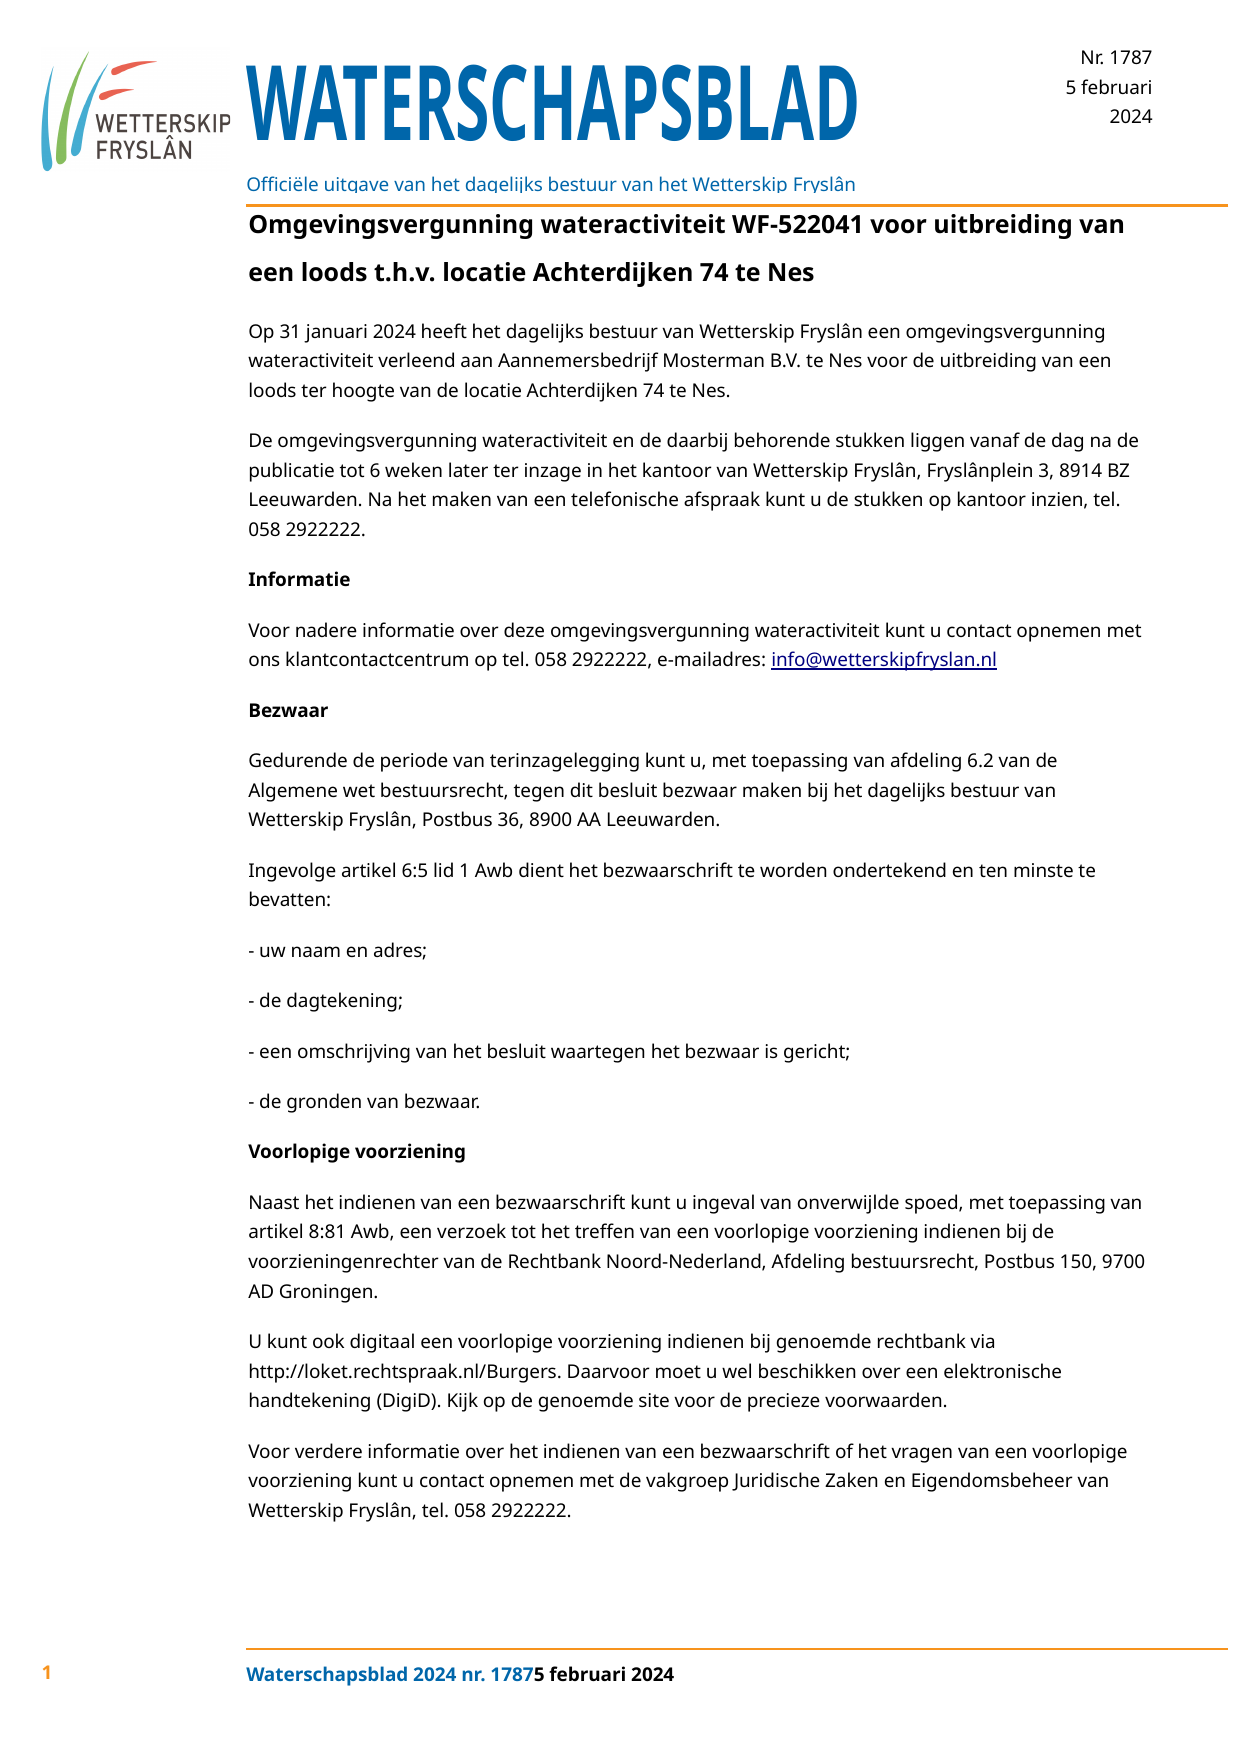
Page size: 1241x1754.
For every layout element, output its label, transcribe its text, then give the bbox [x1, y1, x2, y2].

text Voorlopige voorziening [248, 1139, 1152, 1164]
text Voor verdere informatie over het indienen van een bezwaarschrift of het vragen van een voorlopige voorziening kunt u contact opnemen met de vakgroep Juridische Zaken en Eigendomsbeheer van Wetterskip Fryslân, tel. 058 2922222. [248, 1438, 1152, 1523]
text De omgevingsvergunning wateractiviteit en de daarbij behorende stukken liggen vanaf de dag na de publicatie tot 6 weken later ter inzage in het kantoor van Wetterskip Fryslân, Fryslânplein 3, 8914 BZ Leeuwarden. Na het maken van een telefonische afspraak kunt u de stukken op kantoor inzien, tel. 058 2922222. [248, 427, 1152, 542]
text - een omschrijving van het besluit waartegen het bezwaar is gericht; [248, 1038, 1152, 1064]
text - de gronden van bezwaar. [248, 1088, 1152, 1114]
text Informatie [248, 567, 1152, 592]
text Op 31 januari 2024 heeft het dagelijks bestuur van Wetterskip Fryslân een omgevingsvergunning wateractiviteit verleend aan Aannemersbedrijf Mosterman B.V. te Nes voor de uitbreiding van een loods ter hoogte van de locatie Achterdijken 74 te Nes. [248, 318, 1152, 403]
text Voor nadere informatie over deze omgevingsvergunning wateractiviteit kunt u contact opnemen met ons klantcontactcentrum op tel. 058 2922222, e-mailadres: info@wetterskipfryslan.nl [248, 617, 1152, 672]
text Naast het indienen van een bezwaarschrift kunt u ingeval van onverwijlde spoed, met toepassing van artikel 8:81 Awb, een verzoek tot het treffen van een voorlopige voorziening indienen bij de voorzieningenrechter van de Rechtbank Noord-Nederland, Afdeling bestuursrecht, Postbus 150, 9700 AD Groningen. [248, 1189, 1152, 1304]
text Gedurende de periode van terinzagelegging kunt u, met toepassing van afdeling 6.2 van de Algemene wet bestuursrecht, tegen dit besluit bezwaar maken bij het dagelijks bestuur van Wetterskip Fryslân, Postbus 36, 8900 AA Leeuwarden. [248, 747, 1152, 832]
text - de dagtekening; [248, 987, 1152, 1013]
text Omgevingsvergunning wateractiviteit WF-522041 voor uitbreiding van een loods t.h.v. locatie Achterdijken 74 te Nes [248, 207, 1152, 288]
text Ingevolge artikel 6:5 lid 1 Awb dient het bezwaarschrift te worden ondertekend en ten minste te bevatten: [248, 857, 1152, 912]
text Bezwaar [248, 697, 1152, 723]
picture [41, 47, 231, 172]
text - uw naam en adres; [248, 937, 1152, 963]
text U kunt ook digitaal een voorlopige voorziening indienen bij genoemde rechtbank via http://loket.rechtspraak.nl/Burgers. Daarvoor moet u wel beschikken over een elektronische handtekening (DigiD). Kijk op de genoemde site voor de precieze voorwaarden. [248, 1328, 1152, 1413]
